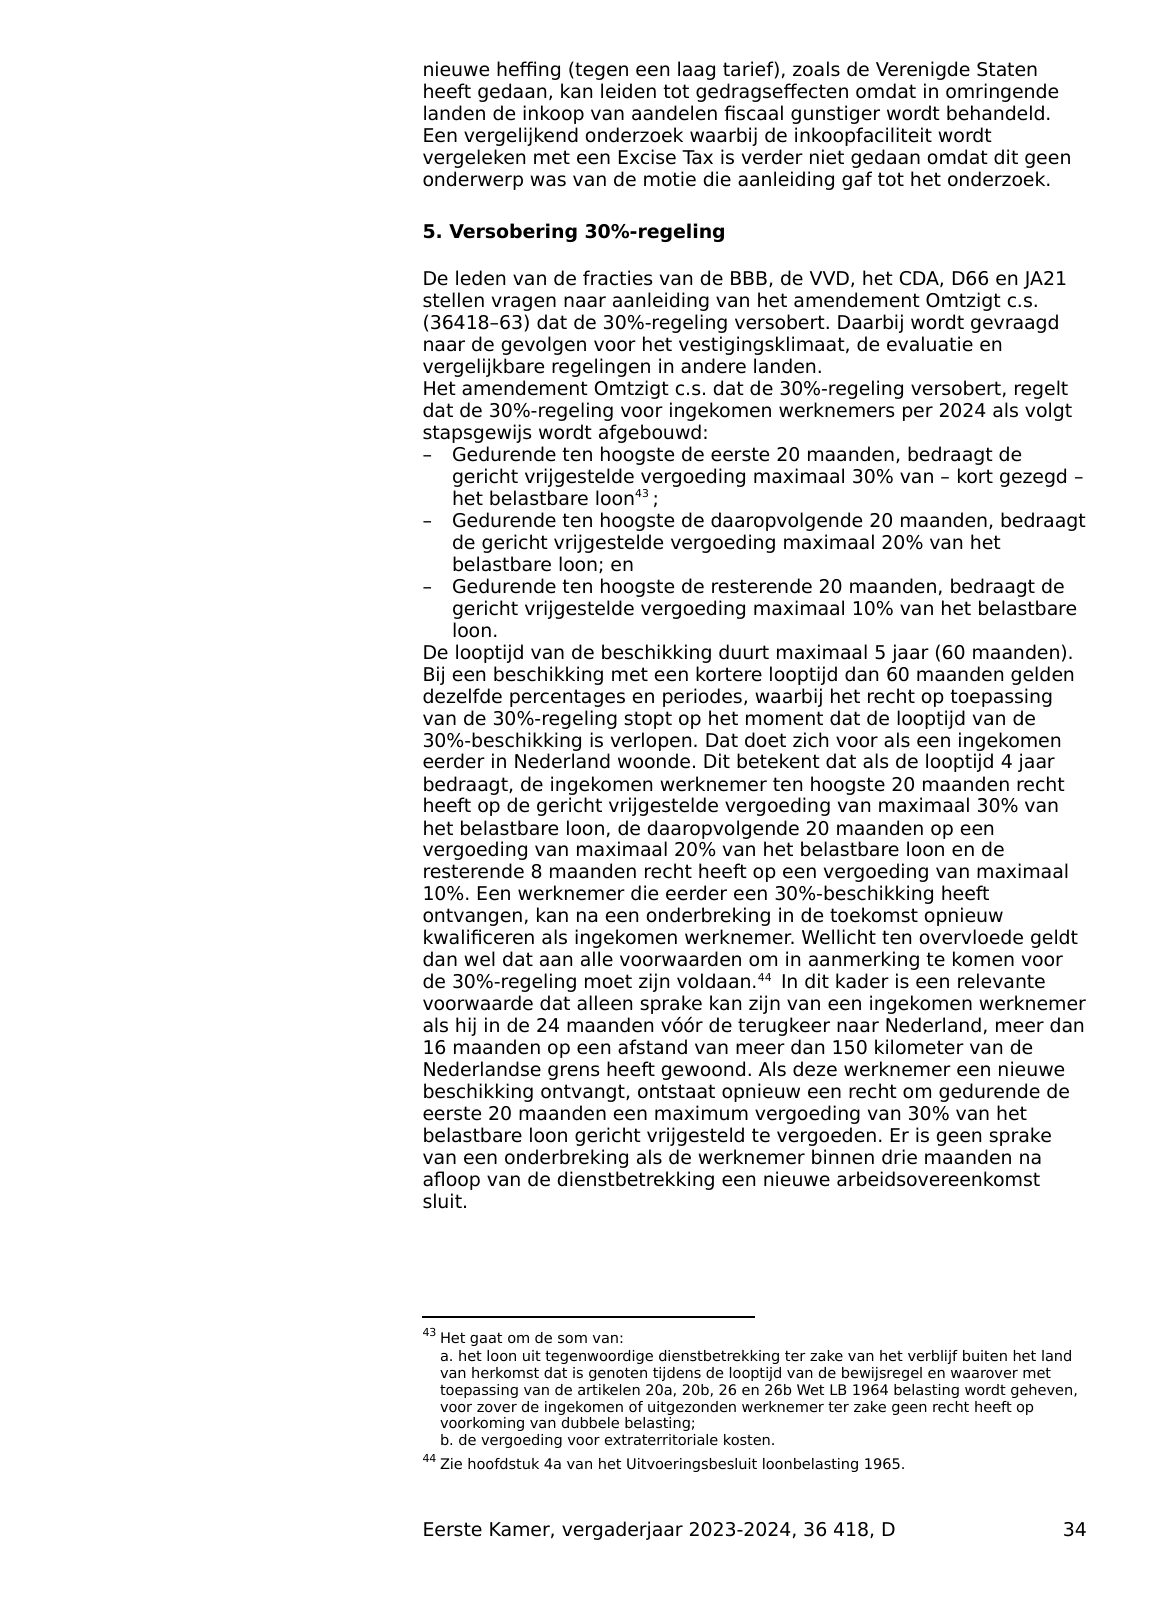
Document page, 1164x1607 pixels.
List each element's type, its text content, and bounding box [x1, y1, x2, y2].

text Het amendement Omtzigt c.s. dat de 30%-regeling versobert, regelt dat de 30%-regeling voor ingekomen werknemers per 2024 als volgt stapsgewijs wordt afgebouwd: [422, 378, 1087, 444]
text De looptijd van de beschikking duurt maximaal 5 jaar (60 maanden). Bij een beschikking met een kortere looptijd dan 60 maanden gelden dezelfde percentages en periodes, waarbij het recht op toepassing van de 30%-regeling stopt op het moment dat de looptijd van de 30%-beschikking is verlopen. Dat doet zich voor als een ingekomen eerder in Nederland woonde. Dit betekent dat als de looptijd 4 jaar bedraagt, de ingekomen werknemer ten hoogste 20 maanden recht heeft op de gericht vrijgestelde vergoeding van maximaal 30% van het belastbare loon, de daaropvolgende 20 maanden op een vergoeding van maximaal 20% van het belastbare loon en de resterende 8 maanden recht heeft op een vergoeding van maximaal 10%. Een werknemer die eerder een 30%-beschikking heeft ontvangen, kan na een onderbreking in de toekomst opnieuw kwalificeren als ingekomen werknemer. Wellicht ten overvloede geldt dan wel dat aan alle voorwaarden om in aanmerking te komen voor de 30%-regeling moet zijn voldaan. In dit kader is een relevante voorwaarde dat alleen sprake kan zijn van een ingekomen werknemer als hij in de 24 maanden vóór de terugkeer naar Nederland, meer dan 16 maanden op een afstand van meer dan 150 kilometer van de Nederlandse grens heeft gewoond. Als deze werknemer een nieuwe beschikking ontvangt, ontstaat opnieuw een recht om gedurende de eerste 20 maanden een maximum vergoeding van 30% van het belastbare loon gericht vrijgesteld te vergoeden. Er is geen sprake van een onderbreking als de werknemer binnen drie maanden na afloop van de dienstbetrekking een nieuwe arbeidsovereenkomst sluit. [422, 642, 1087, 1213]
subtitle 5. Versobering 30%-regeling [422, 221, 1087, 243]
text Zie hoofdstuk 4a van het Uitvoeringsbesluit loonbelasting 1965. [422, 1452, 1087, 1474]
text nieuwe heffing (tegen een laag tarief), zoals de Verenigde Staten heeft gedaan, kan leiden tot gedragseffecten omdat in omringende landen de inkoop van aandelen fiscaal gunstiger wordt behandeld. Een vergelijkend onderzoek waarbij de inkoopfaciliteit wordt vergeleken met een Excise Tax is verder niet gedaan omdat dit geen onderwerp was van de motie die aanleiding gaf tot het onderzoek. [422, 59, 1087, 191]
text b. de vergoeding voor extraterritoriale kosten. [440, 1432, 1087, 1449]
text – Gedurende ten hoogste de resterende 20 maanden, bedraagt de gericht vrijgestelde vergoeding maximaal 10% van het belastbare loon. [422, 576, 1087, 642]
text a. het loon uit tegenwoordige dienstbetrekking ter zake van het verblijf buiten het land van herkomst dat is genoten tijdens de looptijd van de bewijsregel en waarover met toepassing van de artikelen 20a, 20b, 26 en 26b Wet LB 1964 belasting wordt geheven, voor zover de ingekomen of uitgezonden werknemer ter zake geen recht heeft op voorkoming van dubbele belasting; [440, 1348, 1087, 1432]
text De leden van de fracties van de BBB, de VVD, het CDA, D66 en JA21 stellen vragen naar aanleiding van het amendement Omtzigt c.s. (36418–63) dat de 30%-regeling versobert. Daarbij wordt gevraagd naar de gevolgen voor het vestigingsklimaat, de evaluatie en vergelijkbare regelingen in andere landen. [422, 268, 1087, 378]
text – Gedurende ten hoogste de daaropvolgende 20 maanden, bedraagt de gericht vrijgestelde vergoeding maximaal 20% van het belastbare loon; en [422, 510, 1087, 576]
text Het gaat om de som van: [422, 1326, 1087, 1348]
text – Gedurende ten hoogste de eerste 20 maanden, bedraagt de gericht vrijgestelde vergoeding maximaal 30% van – kort gezegd – het belastbare loon; [422, 444, 1087, 510]
